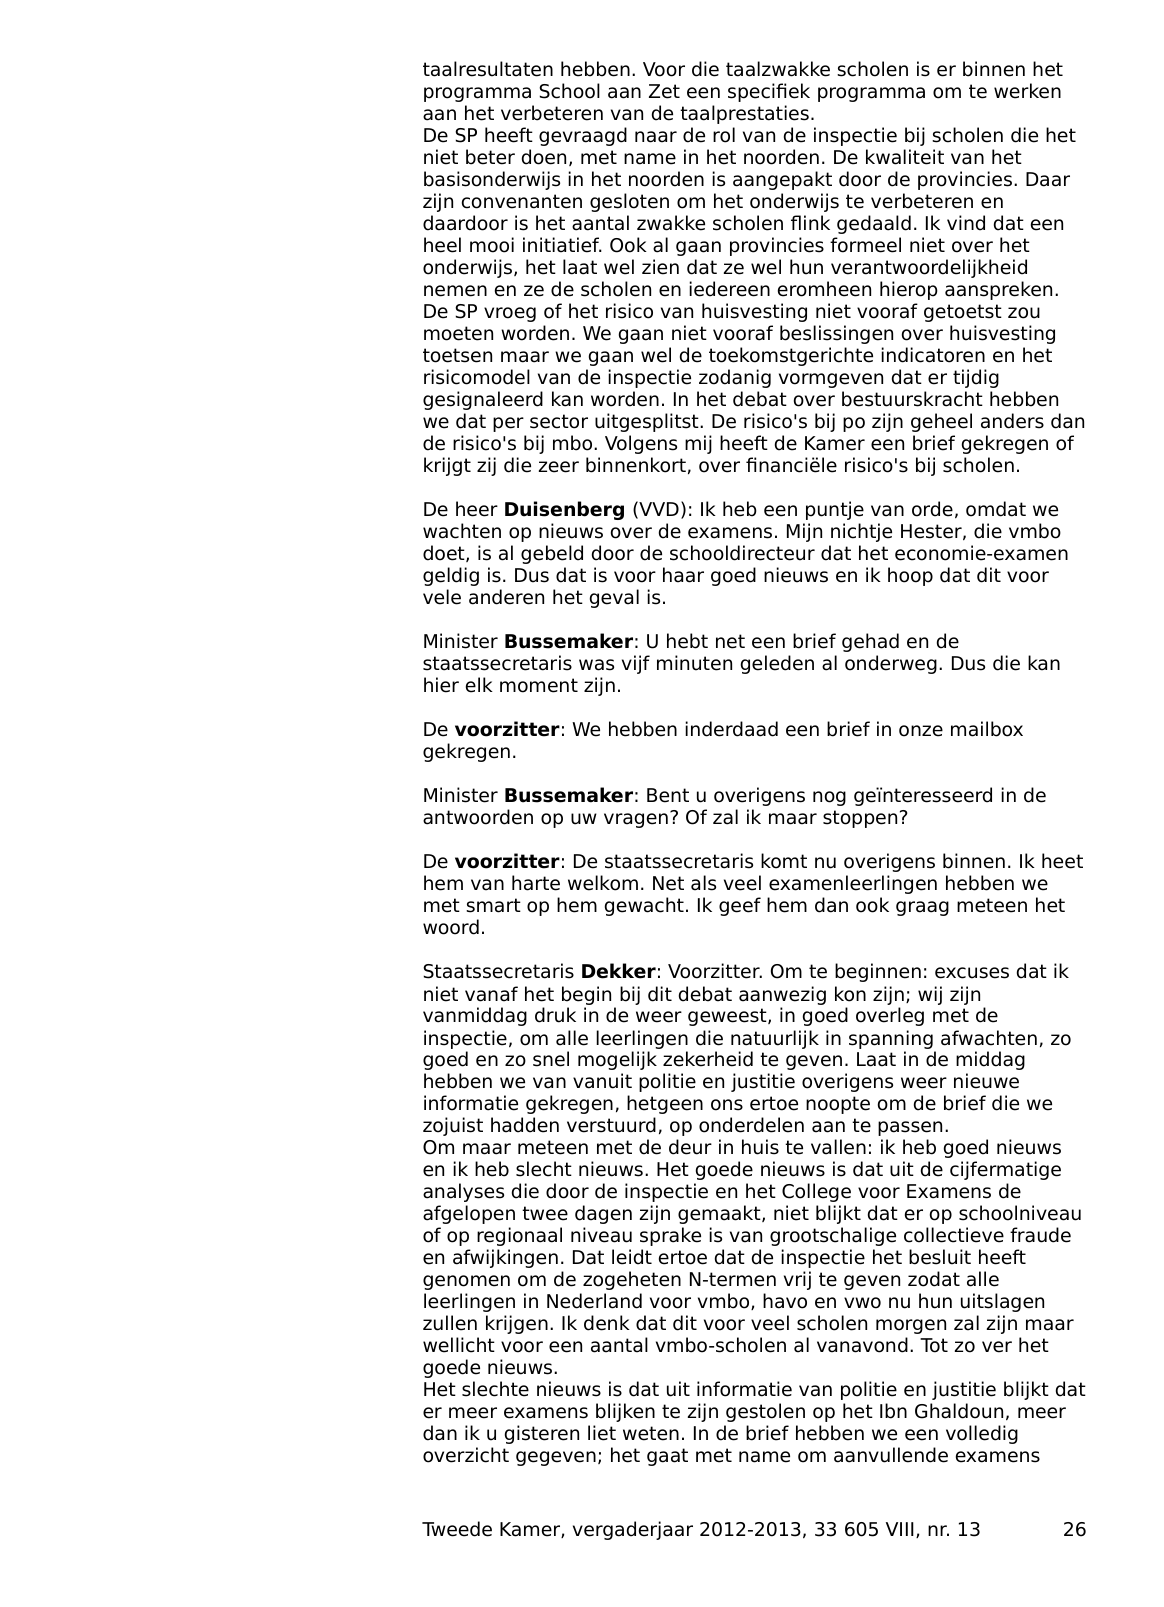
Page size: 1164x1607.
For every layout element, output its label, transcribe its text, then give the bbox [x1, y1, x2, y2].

text De SP vroeg of het risico van huisvesting niet vooraf getoetst zou moeten worden. We gaan niet vooraf beslissingen over huisvesting toetsen maar we gaan wel de toekomstgerichte indicatoren en het risicomodel van de inspectie zodanig vormgeven dat er tijdig gesignaleerd kan worden. In het debat over bestuurskracht hebben we dat per sector uitgesplitst. De risico's bij po zijn geheel anders dan de risico's bij mbo. Volgens mij heeft de Kamer een brief gekregen of krijgt zij die zeer binnenkort, over financiële risico's bij scholen. [422, 301, 1087, 477]
text Om maar meteen met de deur in huis te vallen: ik heb goed nieuws en ik heb slecht nieuws. Het goede nieuws is dat uit de cijfermatige analyses die door de inspectie en het College voor Examens de afgelopen twee dagen zijn gemaakt, niet blijkt dat er op schoolniveau of op regionaal niveau sprake is van grootschalige collectieve fraude en afwijkingen. Dat leidt ertoe dat de inspectie het besluit heeft genomen om de zogeheten N-termen vrij te geven zodat alle leerlingen in Nederland voor vmbo, havo en vwo nu hun uitslagen zullen krijgen. Ik denk dat dit voor veel scholen morgen zal zijn maar wellicht voor een aantal vmbo-scholen al vanavond. Tot zo ver het goede nieuws. [422, 1137, 1087, 1379]
text Het slechte nieuws is dat uit informatie van politie en justitie blijkt dat er meer examens blijken te zijn gestolen op het Ibn Ghaldoun, meer dan ik u gisteren liet weten. In de brief hebben we een volledig overzicht gegeven; het gaat met name om aanvullende examens [422, 1379, 1087, 1467]
text Staatssecretaris Dekker: Voorzitter. Om te beginnen: excuses dat ik niet vanaf het begin bij dit debat aanwezig kon zijn; wij zijn vanmiddag druk in de weer geweest, in goed overleg met de inspectie, om alle leerlingen die natuurlijk in spanning afwachten, zo goed en zo snel mogelijk zekerheid te geven. Laat in de middag hebben we van vanuit politie en justitie overigens weer nieuwe informatie gekregen, hetgeen ons ertoe noopte om de brief die we zojuist hadden verstuurd, op onderdelen aan te passen. [422, 961, 1087, 1137]
text De voorzitter: De staatssecretaris komt nu overigens binnen. Ik heet hem van harte welkom. Net als veel examenleerlingen hebben we met smart op hem gewacht. Ik geef hem dan ook graag meteen het woord. [422, 851, 1087, 939]
text Minister Bussemaker: U hebt net een brief gehad en de staatssecretaris was vijf minuten geleden al onderweg. Dus die kan hier elk moment zijn. [422, 631, 1087, 697]
text De voorzitter: We hebben inderdaad een brief in onze mailbox gekregen. [422, 719, 1087, 763]
text De SP heeft gevraagd naar de rol van de inspectie bij scholen die het niet beter doen, met name in het noorden. De kwaliteit van het basisonderwijs in het noorden is aangepakt door de provincies. Daar zijn convenanten gesloten om het onderwijs te verbeteren en daardoor is het aantal zwakke scholen flink gedaald. Ik vind dat een heel mooi initiatief. Ook al gaan provincies formeel niet over het onderwijs, het laat wel zien dat ze wel hun verantwoordelijkheid nemen en ze de scholen en iedereen eromheen hierop aanspreken. [422, 125, 1087, 301]
text taalresultaten hebben. Voor die taalzwakke scholen is er binnen het programma School aan Zet een specifiek programma om te werken aan het verbeteren van de taalprestaties. [422, 59, 1087, 125]
text Minister Bussemaker: Bent u overigens nog geïnteresseerd in de antwoorden op uw vragen? Of zal ik maar stoppen? [422, 785, 1087, 829]
text De heer Duisenberg (VVD): Ik heb een puntje van orde, omdat we wachten op nieuws over de examens. Mijn nichtje Hester, die vmbo doet, is al gebeld door de schooldirecteur dat het economie-examen geldig is. Dus dat is voor haar goed nieuws en ik hoop dat dit voor vele anderen het geval is. [422, 499, 1087, 609]
